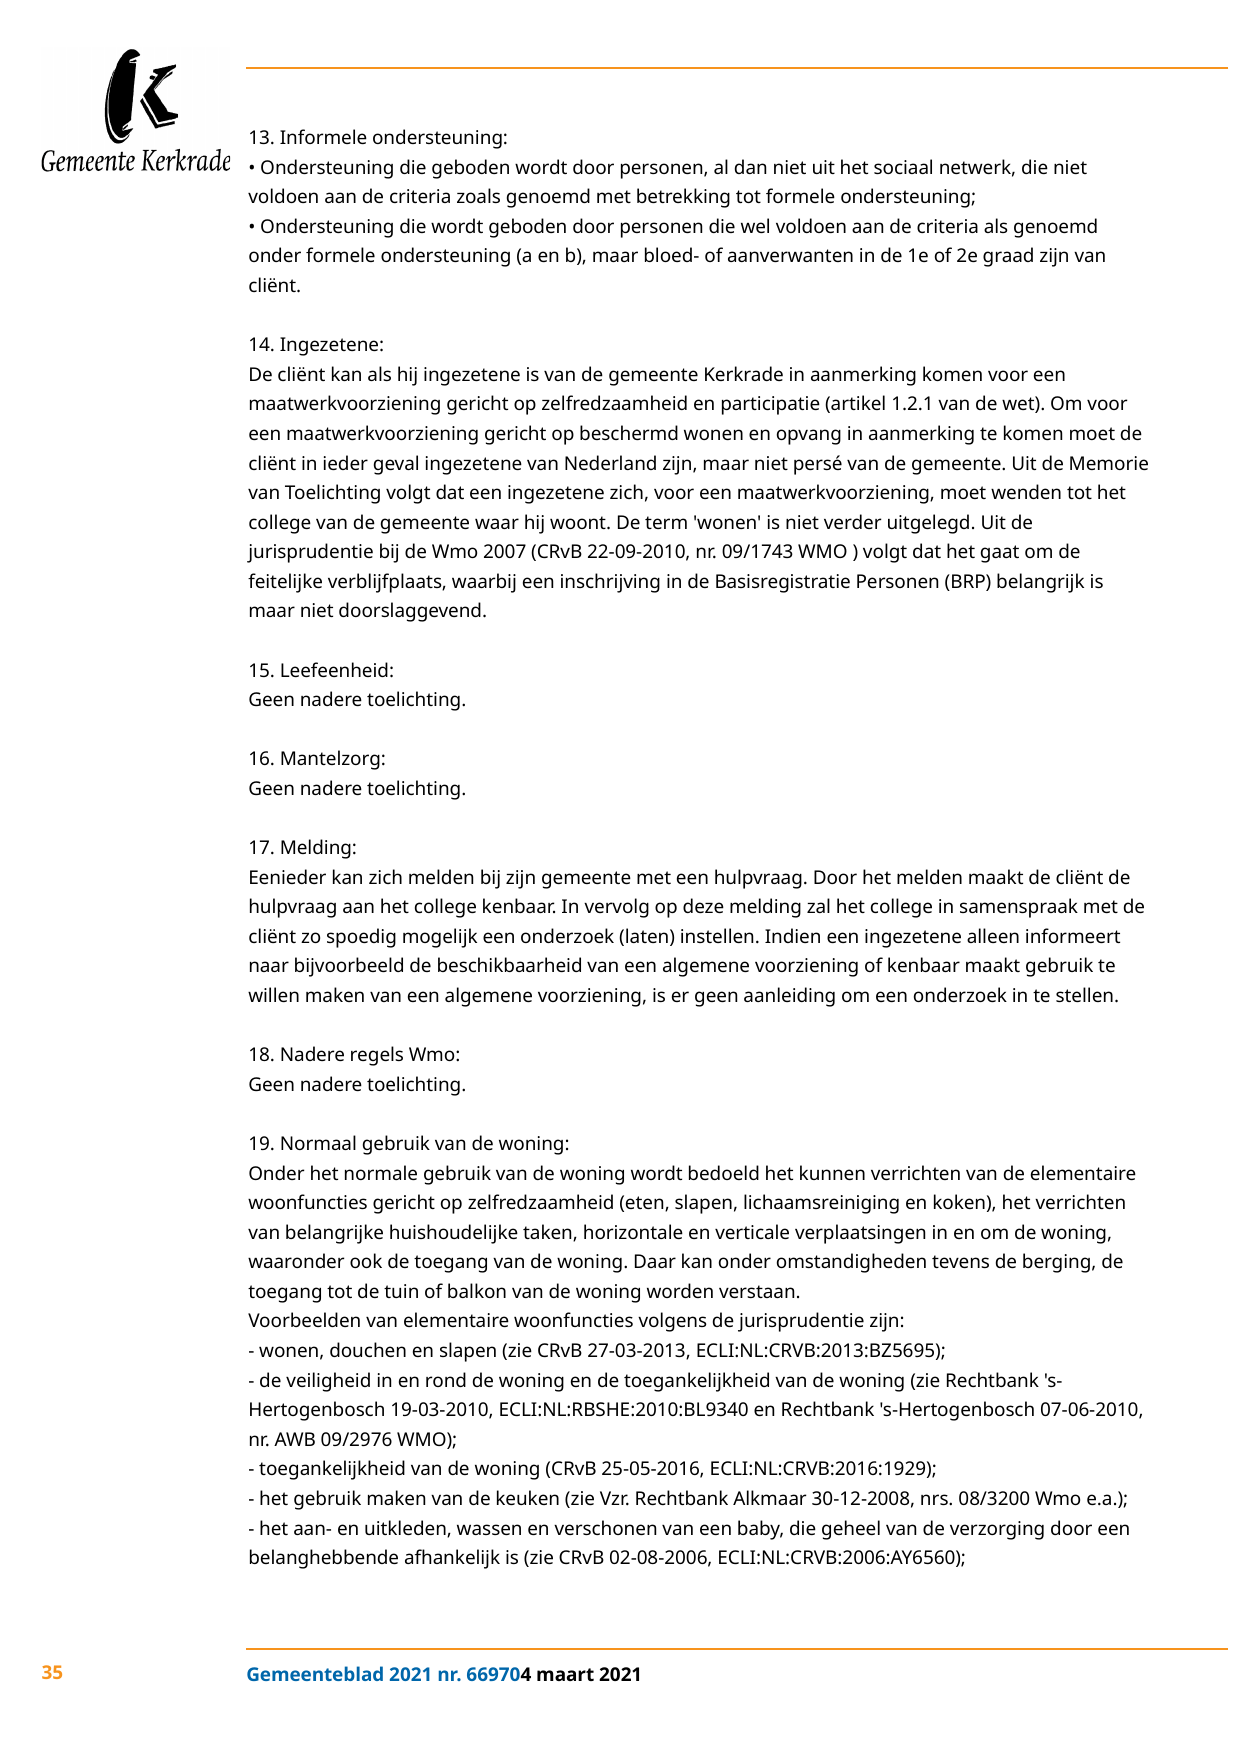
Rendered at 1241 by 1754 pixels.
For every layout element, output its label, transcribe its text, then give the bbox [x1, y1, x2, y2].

picture [41, 47, 231, 172]
text 18. Nadere regels Wmo: [248, 1041, 1152, 1067]
text 16. Mantelzorg: [248, 746, 1152, 771]
text 19. Normaal gebruik van de woning: [248, 1130, 1152, 1156]
text Geen nadere toelichting. [248, 686, 1152, 712]
text Onder het normale gebruik van de woning wordt bedoeld het kunnen verrichten van de elementaire woonfuncties gericht op zelfredzaamheid (eten, slapen, lichaamsreiniging en koken), het verrichten van belangrijke huishoudelijke taken, horizontale en verticale verplaatsingen in en om de woning, waaronder ook de toegang van de woning. Daar kan onder omstandigheden tevens de berging, de toegang tot de tuin of balkon van de woning worden verstaan. [248, 1160, 1152, 1304]
text - wonen, douchen en slapen (zie CRvB 27-03-2013, ECLI:NL:CRVB:2013:BZ5695); [248, 1337, 1152, 1363]
text • Ondersteuning die wordt geboden door personen die wel voldoen aan de criteria als genoemd onder formele ondersteuning (a en b), maar bloed- of aanverwanten in de 1e of 2e graad zijn van cliënt. [248, 213, 1152, 298]
text Geen nadere toelichting. [248, 775, 1152, 801]
text • Ondersteuning die geboden wordt door personen, al dan niet uit het sociaal netwerk, die niet voldoen aan de criteria zoals genoemd met betrekking tot formele ondersteuning; [248, 154, 1152, 209]
text - toegankelijkheid van de woning (CRvB 25-05-2016, ECLI:NL:CRVB:2016:1929); [248, 1456, 1152, 1481]
text 15. Leefeenheid: [248, 657, 1152, 683]
text - de veiligheid in en rond de woning en de toegankelijkheid van de woning (zie Rechtbank 's-Hertogenbosch 19-03-2010, ECLI:NL:RBSHE:2010:BL9340 en Rechtbank 's-Hertogenbosch 07-06-2010, nr. AWB 09/2976 WMO); [248, 1367, 1152, 1452]
text 17. Melding: [248, 834, 1152, 860]
text Voorbeelden van elementaire woonfuncties volgens de jurisprudentie zijn: [248, 1308, 1152, 1333]
text Eenieder kan zich melden bij zijn gemeente met een hulpvraag. Door het melden maakt de cliënt de hulpvraag aan het college kenbaar. In vervolg op deze melding zal het college in samenspraak met de cliënt zo spoedig mogelijk een onderzoek (laten) instellen. Indien een ingezetene alleen informeert naar bijvoorbeeld de beschikbaarheid van een algemene voorziening of kenbaar maakt gebruik te willen maken van een algemene voorziening, is er geen aanleiding om een onderzoek in te stellen. [248, 864, 1152, 1008]
text De cliënt kan als hij ingezetene is van de gemeente Kerkrade in aanmerking komen voor een maatwerkvoorziening gericht op zelfredzaamheid en participatie (artikel 1.2.1 van de wet). Om voor een maatwerkvoorziening gericht op beschermd wonen en opvang in aanmerking te komen moet de cliënt in ieder geval ingezetene van Nederland zijn, maar niet persé van de gemeente. Uit de Memorie van Toelichting volgt dat een ingezetene zich, voor een maatwerkvoorziening, moet wenden tot het college van de gemeente waar hij woont. De term 'wonen' is niet verder uitgelegd. Uit de jurisprudentie bij de Wmo 2007 (CRvB 22-09-2010, nr. 09/1743 WMO ) volgt dat het gaat om de feitelijke verblijfplaats, waarbij een inschrijving in de Basisregistratie Personen (BRP) belangrijk is maar niet doorslaggevend. [248, 361, 1152, 623]
text - het aan- en uitkleden, wassen en verschonen van een baby, die geheel van de verzorging door een belanghebbende afhankelijk is (zie CRvB 02-08-2006, ECLI:NL:CRVB:2006:AY6560); [248, 1515, 1152, 1570]
text 14. Ingezetene: [248, 331, 1152, 357]
text 13. Informele ondersteuning: [248, 124, 1152, 150]
text Geen nadere toelichting. [248, 1071, 1152, 1097]
text - het gebruik maken van de keuken (zie Vzr. Rechtbank Alkmaar 30-12-2008, nrs. 08/3200 Wmo e.a.); [248, 1485, 1152, 1511]
